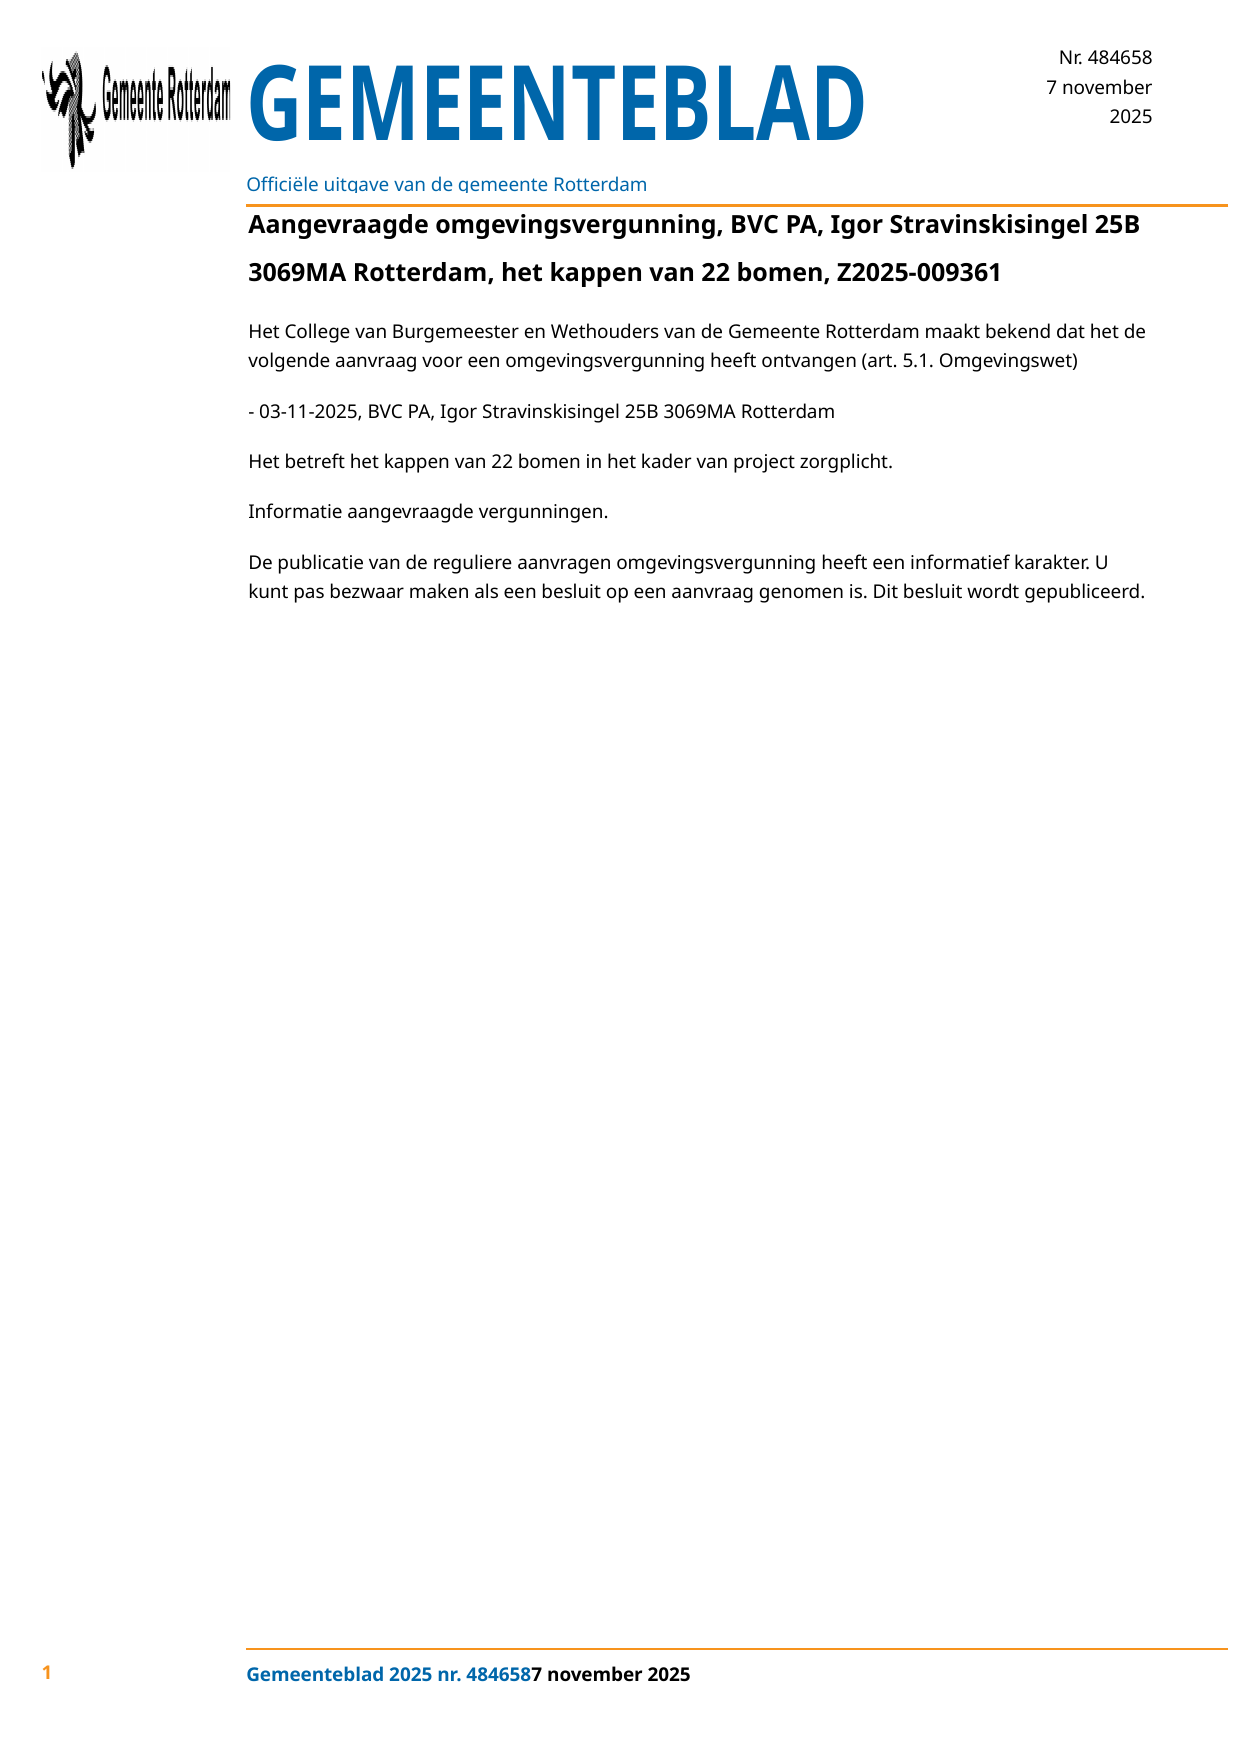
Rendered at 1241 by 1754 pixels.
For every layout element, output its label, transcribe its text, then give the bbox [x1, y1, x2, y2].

text Aangevraagde omgevingsvergunning, BVC PA, Igor Stravinskisingel 25B 3069MA Rotterdam, het kappen van 22 bomen, Z2025-009361 [248, 207, 1152, 288]
text Informatie aangevraagde vergunningen. [248, 499, 1152, 524]
picture [41, 47, 231, 172]
text Het College van Burgemeester en Wethouders van de Gemeente Rotterdam maakt bekend dat het de volgende aanvraag voor een omgevingsvergunning heeft ontvangen (art. 5.1. Omgevingswet) [248, 318, 1152, 373]
text De publicatie van de reguliere aanvragen omgevingsvergunning heeft een informatief karakter. U kunt pas bezwaar maken als een besluit op een aanvraag genomen is. Dit besluit wordt gepubliceerd. [248, 549, 1152, 604]
text - 03-11-2025, BVC PA, Igor Stravinskisingel 25B 3069MA Rotterdam [248, 398, 1152, 424]
text Het betreft het kappen van 22 bomen in het kader van project zorgplicht. [248, 448, 1152, 474]
